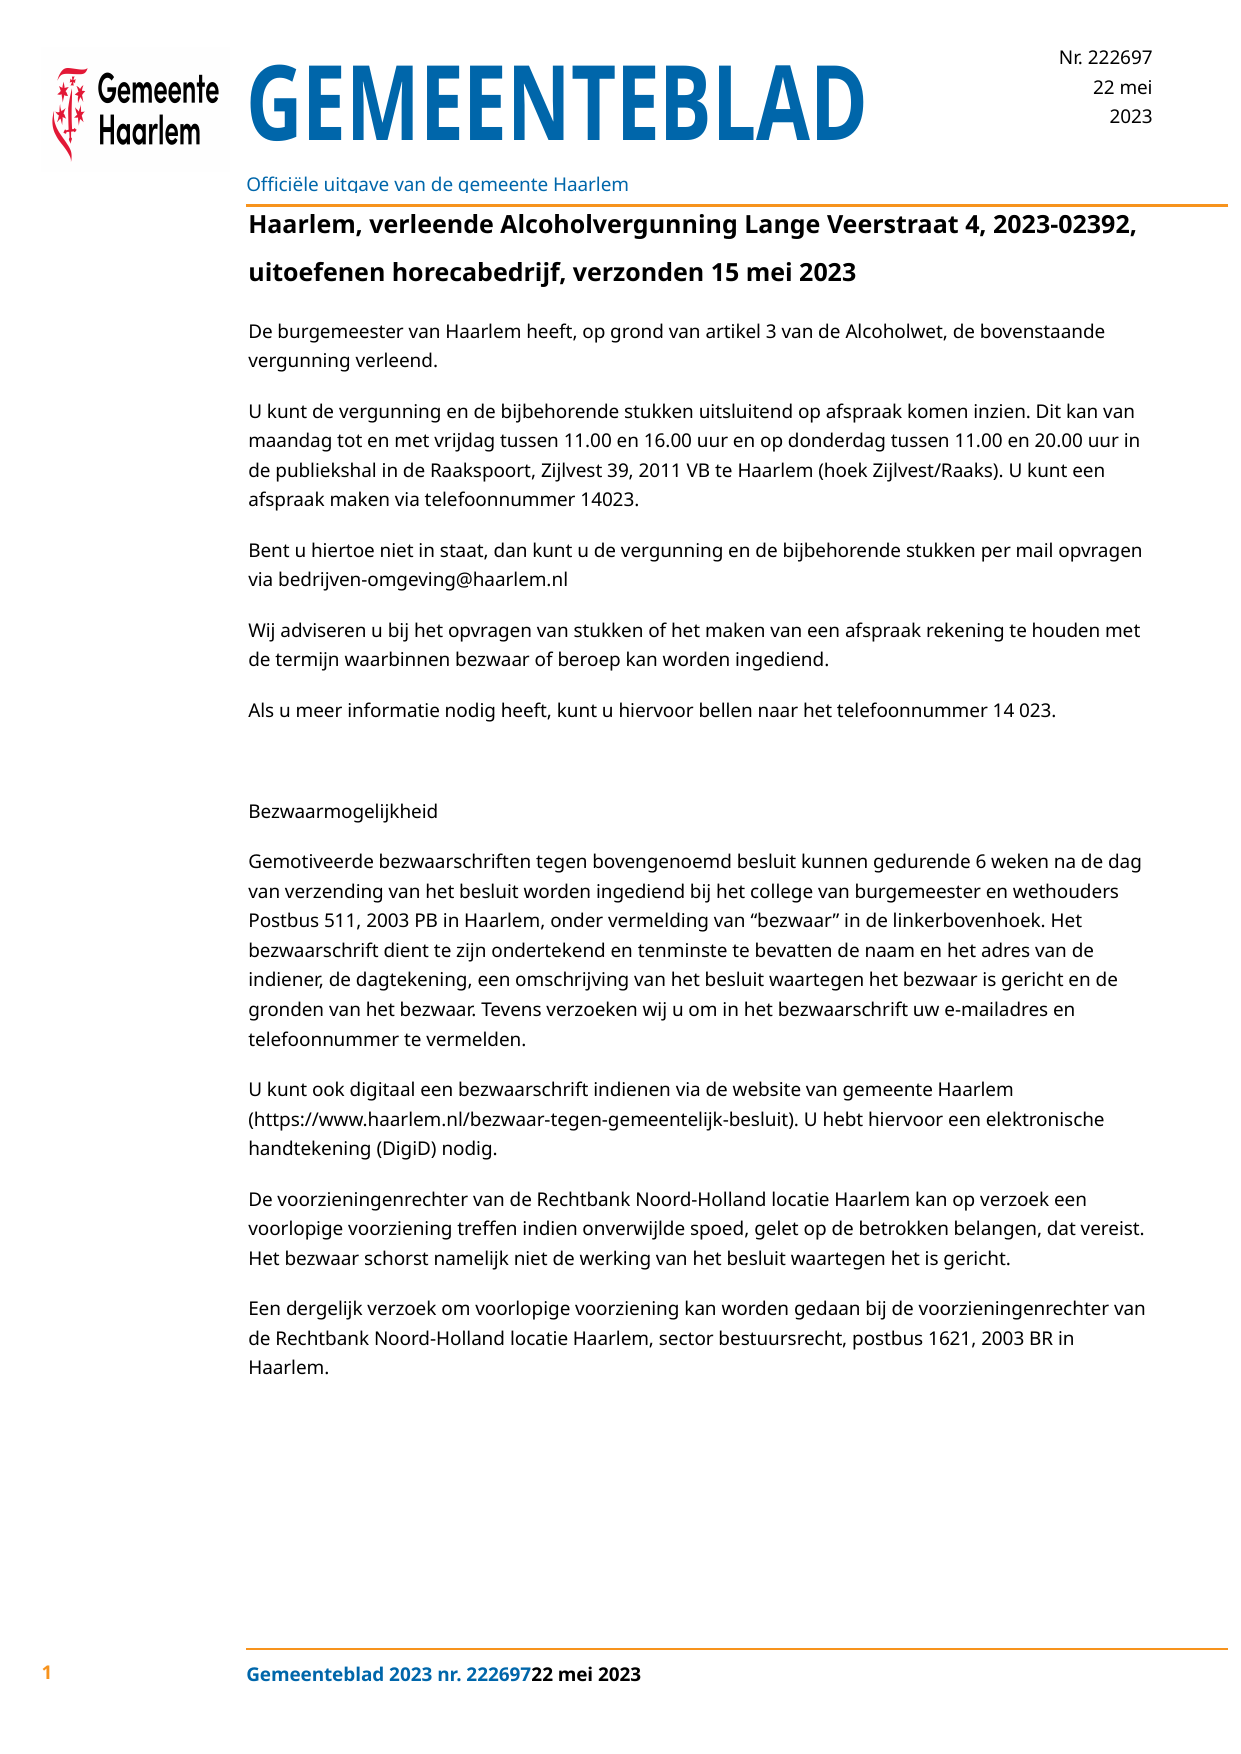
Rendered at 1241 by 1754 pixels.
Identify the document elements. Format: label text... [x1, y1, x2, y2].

text De voorzieningenrechter van de Rechtbank Noord-Holland locatie Haarlem kan op verzoek een voorlopige voorziening treffen indien onverwijlde spoed, gelet op de betrokken belangen, dat vereist. Het bezwaar schorst namelijk niet de werking van het besluit waartegen het is gericht. [248, 1186, 1152, 1271]
text U kunt ook digitaal een bezwaarschrift indienen via de website van gemeente Haarlem (https://www.haarlem.nl/bezwaar-tegen-gemeentelijk-besluit). U hebt hiervoor een elektronische handtekening (DigiD) nodig. [248, 1076, 1152, 1161]
text Als u meer informatie nodig heeft, kunt u hiervoor bellen naar het telefoonnummer 14 023. [248, 697, 1152, 723]
text Bezwaarmogelijkheid [248, 798, 1152, 824]
text Haarlem, verleende Alcoholvergunning Lange Veerstraat 4, 2023-02392, uitoefenen horecabedrijf, verzonden 15 mei 2023 [248, 207, 1152, 288]
text Een dergelijk verzoek om voorlopige voorziening kan worden gedaan bij de voorzieningenrechter van de Rechtbank Noord-Holland locatie Haarlem, sector bestuursrecht, postbus 1621, 2003 BR in Haarlem. [248, 1295, 1152, 1380]
text Wij adviseren u bij het opvragen van stukken of het maken van een afspraak rekening te houden met de termijn waarbinnen bezwaar of beroep kan worden ingediend. [248, 617, 1152, 672]
text De burgemeester van Haarlem heeft, op grond van artikel 3 van de Alcoholwet, de bovenstaande vergunning verleend. [248, 318, 1152, 373]
picture [41, 47, 231, 172]
text U kunt de vergunning en de bijbehorende stukken uitsluitend op afspraak komen inzien. Dit kan van maandag tot en met vrijdag tussen 11.00 en 16.00 uur en op donderdag tussen 11.00 en 20.00 uur in de publiekshal in de Raakspoort, Zijlvest 39, 2011 VB te Haarlem (hoek Zijlvest/Raaks). U kunt een afspraak maken via telefoonnummer 14023. [248, 398, 1152, 512]
text Gemotiveerde bezwaarschriften tegen bovengenoemd besluit kunnen gedurende 6 weken na de dag van verzending van het besluit worden ingediend bij het college van burgemeester en wethouders Postbus 511, 2003 PB in Haarlem, onder vermelding van “bezwaar” in de linkerbovenhoek. Het bezwaarschrift dient te zijn ondertekend en tenminste te bevatten de naam en het adres van de indiener, de dagtekening, een omschrijving van het besluit waartegen het bezwaar is gericht en de gronden van het bezwaar. Tevens verzoeken wij u om in het bezwaarschrift uw e-mailadres en telefoonnummer te vermelden. [248, 848, 1152, 1052]
text Bent u hiertoe niet in staat, dan kunt u de vergunning en de bijbehorende stukken per mail opvragen via bedrijven-omgeving@haarlem.nl [248, 537, 1152, 592]
